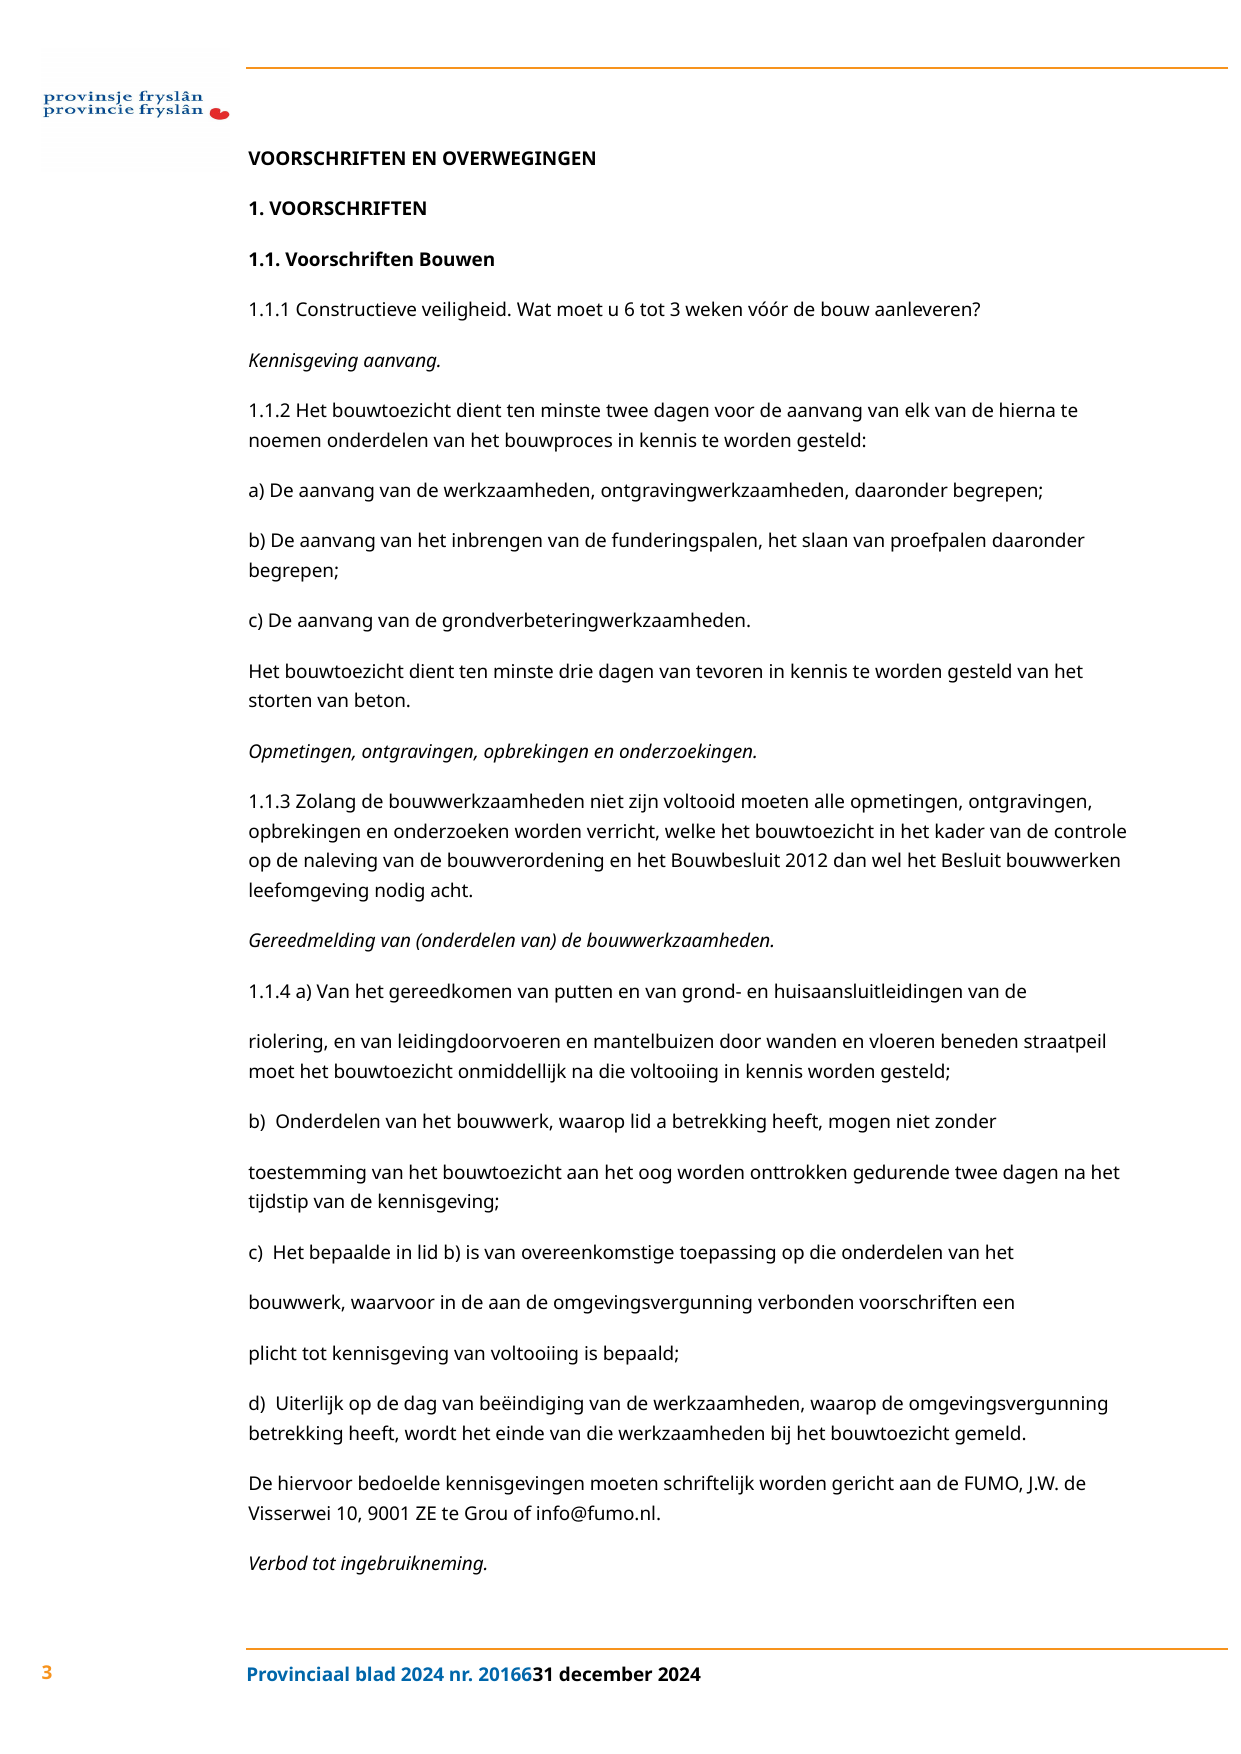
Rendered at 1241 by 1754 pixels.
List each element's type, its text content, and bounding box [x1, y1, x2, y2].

text Gereedmelding van (onderdelen van) de bouwwerkzaamheden. [248, 928, 1152, 953]
text toestemming van het bouwtoezicht aan het oog worden onttrokken gedurende twee dagen na het tijdstip van de kennisgeving; [248, 1159, 1152, 1214]
text c) De aanvang van de grondverbeteringwerkzaamheden. [248, 608, 1152, 633]
text 1.1. Voorschriften Bouwen [248, 246, 1152, 272]
text riolering, en van leidingdoorvoeren en mantelbuizen door wanden en vloeren beneden straatpeil moet het bouwtoezicht onmiddellijk na die voltooiing in kennis worden gesteld; [248, 1028, 1152, 1084]
text 1. VOORSCHRIFTEN [248, 196, 1152, 221]
picture [41, 47, 231, 172]
text Kennisgeving aanvang. [248, 347, 1152, 373]
text c) Het bepaalde in lid b) is van overeenkomstige toepassing op die onderdelen van het [248, 1239, 1152, 1265]
text De hiervoor bedoelde kennisgevingen moeten schriftelijk worden gericht aan de FUMO, J.W. de Visserwei 10, 9001 ZE te Grou of info@fumo.nl. [248, 1470, 1152, 1526]
text 1.1.1 Constructieve veiligheid. Wat moet u 6 tot 3 weken vóór de bouw aanleveren? [248, 296, 1152, 322]
text b) Onderdelen van het bouwwerk, waarop lid a betrekking heeft, mogen niet zonder [248, 1108, 1152, 1134]
text plicht tot kennisgeving van voltooiing is bepaald; [248, 1340, 1152, 1366]
text 1.1.2 Het bouwtoezicht dient ten minste twee dagen voor de aanvang van elk van de hierna te noemen onderdelen van het bouwproces in kennis te worden gesteld: [248, 397, 1152, 453]
text Opmetingen, ontgravingen, opbrekingen en onderzoekingen. [248, 738, 1152, 764]
text Verbod tot ingebruikneming. [248, 1550, 1152, 1576]
text VOORSCHRIFTEN EN OVERWEGINGEN [248, 145, 1152, 171]
text b) De aanvang van het inbrengen van de funderingspalen, het slaan van proefpalen daaronder begrepen; [248, 528, 1152, 583]
text Het bouwtoezicht dient ten minste drie dagen van tevoren in kennis te worden gesteld van het storten van beton. [248, 658, 1152, 713]
text a) De aanvang van de werkzaamheden, ontgravingwerkzaamheden, daaronder begrepen; [248, 477, 1152, 503]
text d) Uiterlijk op de dag van beëindiging van de werkzaamheden, waarop de omgevingsvergunning betrekking heeft, wordt het einde van die werkzaamheden bij het bouwtoezicht gemeld. [248, 1390, 1152, 1446]
text 1.1.3 Zolang de bouwwerkzaamheden niet zijn voltooid moeten alle opmetingen, ontgravingen, opbrekingen en onderzoeken worden verricht, welke het bouwtoezicht in het kader van de controle op de naleving van de bouwverordening en het Bouwbesluit 2012 dan wel het Besluit bouwwerken leefomgeving nodig acht. [248, 788, 1152, 903]
text bouwwerk, waarvoor in de aan de omgevingsvergunning verbonden voorschriften een [248, 1289, 1152, 1315]
text 1.1.4 a) Van het gereedkomen van putten en van grond- en huisaansluitleidingen van de [248, 978, 1152, 1004]
